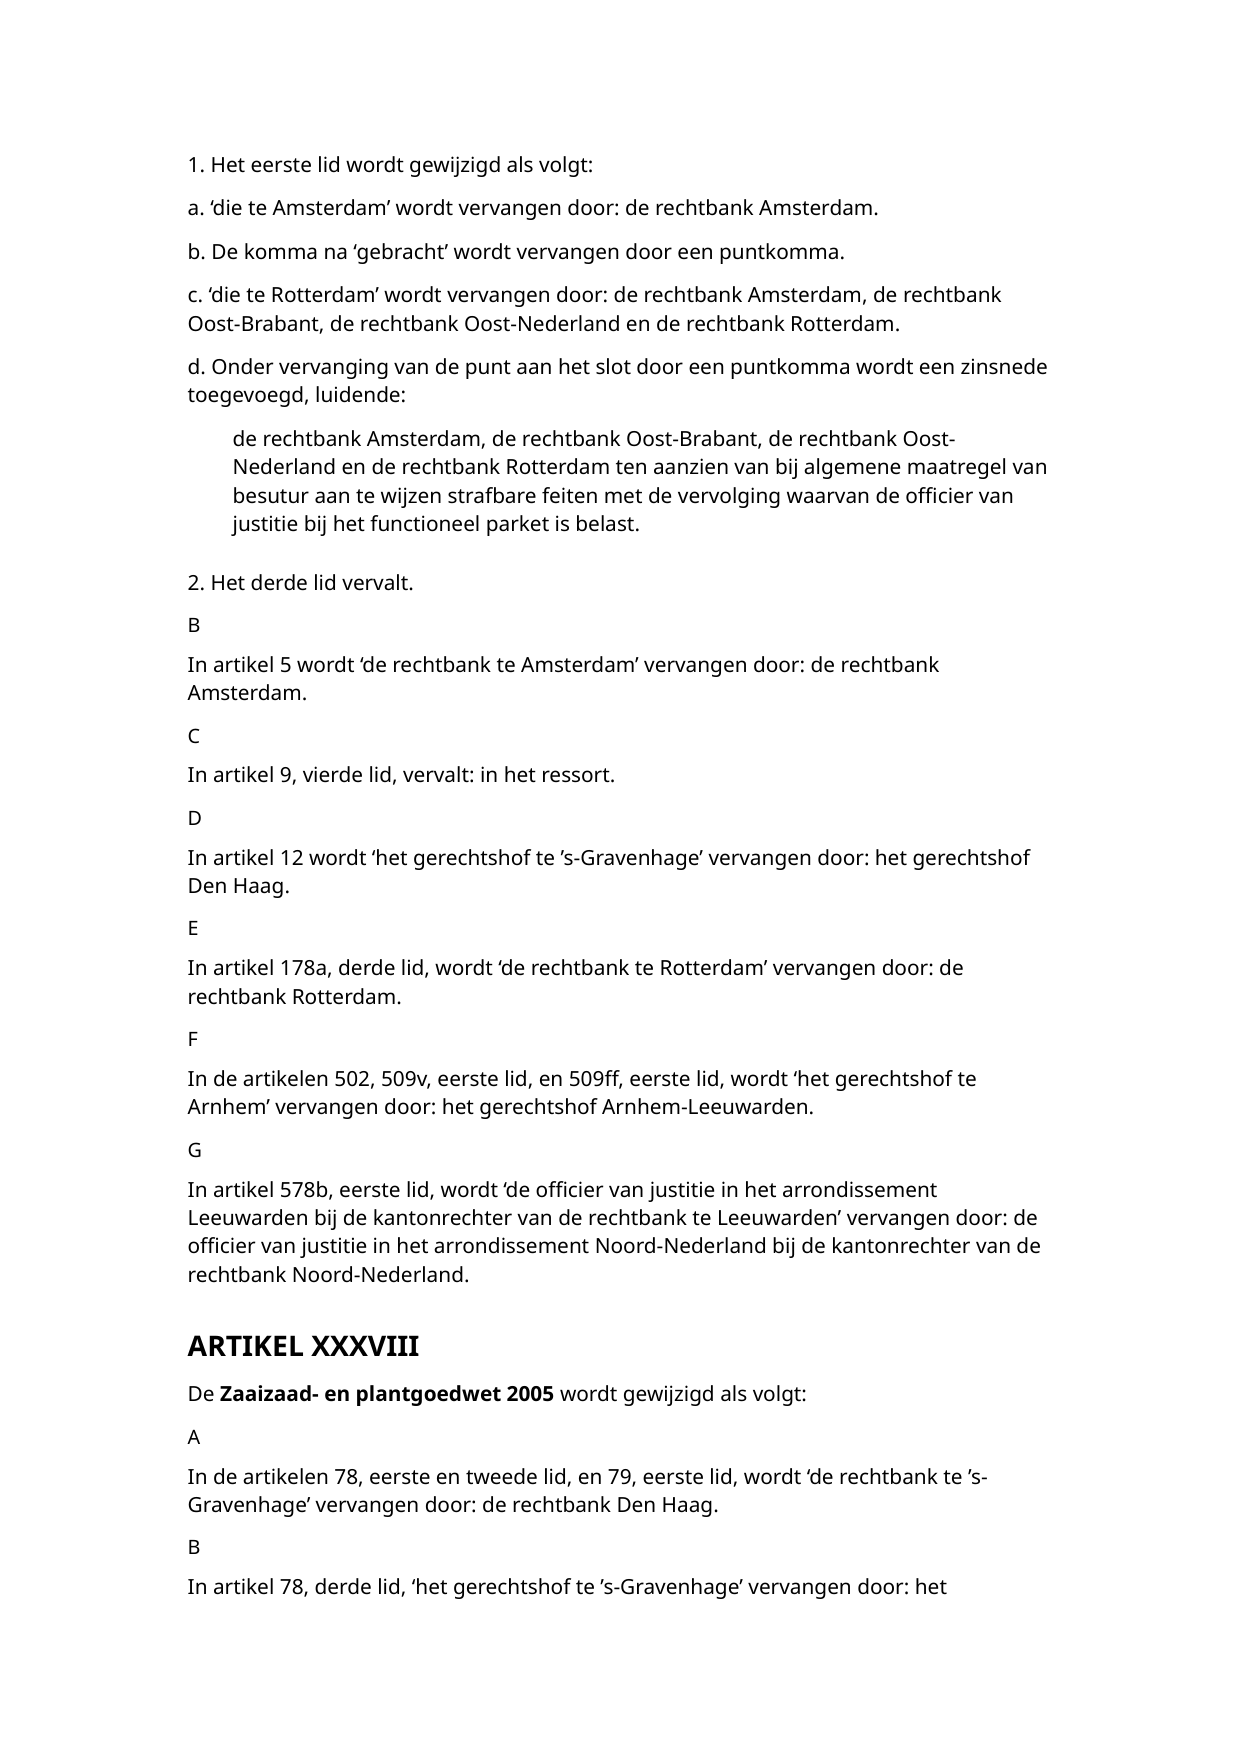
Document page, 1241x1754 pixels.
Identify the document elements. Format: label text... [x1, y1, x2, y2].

text C [187, 722, 1053, 749]
text De Zaaizaad- en plantgoedwet 2005 wordt gewijzigd als volgt: [187, 1379, 1053, 1408]
text In artikel 5 wordt ‘de rechtbank te Amsterdam’ vervangen door: de rechtbank Amsterdam. [187, 650, 1053, 707]
text D [187, 804, 1053, 831]
text b. De komma na ‘gebracht’ wordt vervangen door een puntkomma. [187, 237, 1053, 265]
text In de artikelen 78, eerste en tweede lid, en 79, eerste lid, wordt ‘de rechtbank te ’s-Gravenhage’ vervangen door: de rechtbank Den Haag. [187, 1462, 1053, 1519]
text In artikel 178a, derde lid, wordt ‘de rechtbank te Rotterdam’ vervangen door: de rechtbank Rotterdam. [187, 953, 1053, 1010]
text G [187, 1136, 1053, 1163]
text In artikel 78, derde lid, ‘het gerechtshof te ’s-Gravenhage’ vervangen door: het [187, 1572, 1053, 1601]
text 2. Het derde lid vervalt. [187, 568, 1053, 596]
text In de artikelen 502, 509v, eerste lid, en 509ff, eerste lid, wordt ‘het gerechtshof te Arnhem’ vervangen door: het gerechtshof Arnhem-Leeuwarden. [187, 1064, 1053, 1121]
text 1. Het eerste lid wordt gewijzigd als volgt: [187, 150, 1053, 178]
text B [187, 611, 1053, 638]
text F [187, 1025, 1053, 1052]
text In artikel 12 wordt ‘het gerechtshof te ’s-Gravenhage’ vervangen door: het gerechtshof Den Haag. [187, 843, 1053, 900]
text E [187, 915, 1053, 942]
subtitle ARTIKEL XXXVIII [187, 1326, 1053, 1364]
text In artikel 9, vierde lid, vervalt: in het ressort. [187, 761, 1053, 789]
text de rechtbank Amsterdam, de rechtbank Oost-Brabant, de rechtbank Oost-Nederland en de rechtbank Rotterdam ten aanzien van bij algemene maatregel van besutur aan te wijzen strafbare feiten met de vervolging waarvan de officier van justitie bij het functioneel parket is belast. [232, 424, 1053, 538]
text B [187, 1534, 1053, 1561]
text a. ‘die te Amsterdam’ wordt vervangen door: de rechtbank Amsterdam. [187, 193, 1053, 222]
text A [187, 1423, 1053, 1450]
text In artikel 578b, eerste lid, wordt ‘de officier van justitie in het arrondissement Leeuwarden bij de kantonrechter van de rechtbank te Leeuwarden’ vervangen door: de officier van justitie in het arrondissement Noord-Nederland bij de kantonrechter van de rechtbank Noord-Nederland. [187, 1175, 1053, 1288]
text c. ‘die te Rotterdam’ wordt vervangen door: de rechtbank Amsterdam, de rechtbank Oost-Brabant, de rechtbank Oost-Nederland en de rechtbank Rotterdam. [187, 280, 1053, 337]
text d. Onder vervanging van de punt aan het slot door een puntkomma wordt een zinsnede toegevoegd, luidende: [187, 352, 1053, 409]
